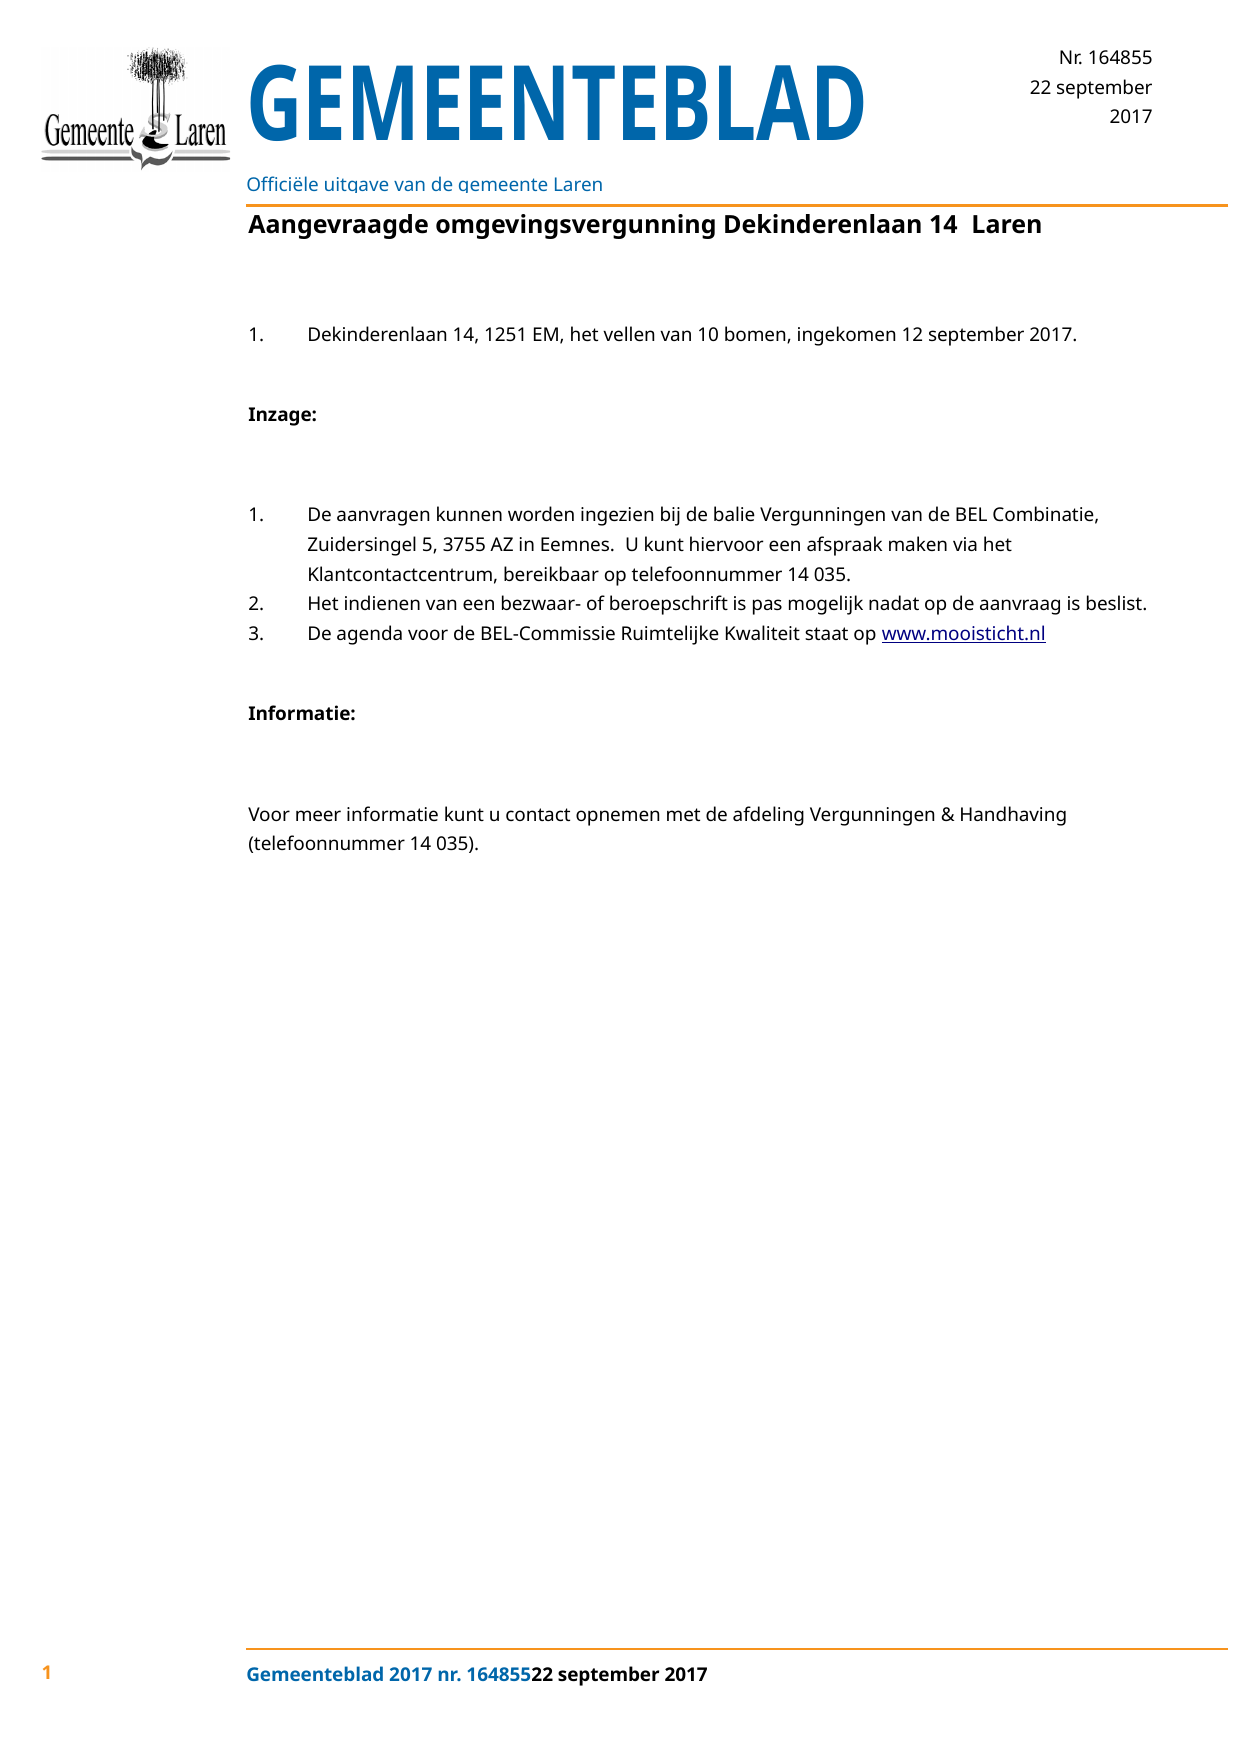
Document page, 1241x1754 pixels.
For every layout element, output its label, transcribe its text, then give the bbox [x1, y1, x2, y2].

text Voor meer informatie kunt u contact opnemen met de afdeling Vergunningen & Handhaving (telefoonnummer 14 035). [248, 801, 1152, 856]
list De aanvragen kunnen worden ingezien bij de balie Vergunningen van de BEL Combinatie, Zuidersingel 5, 3755 AZ in Eemnes. U kunt hiervoor een afspraak maken via het Klantcontactcentrum, bereikbaar op telefoonnummer 14 035. [248, 502, 1152, 586]
text Aangevraagde omgevingsvergunning Dekinderenlaan 14 Laren [248, 207, 1152, 241]
text Informatie: [248, 700, 1152, 726]
list Het indienen van een bezwaar- of beroepschrift is pas mogelijk nadat op de aanvraag is beslist. [248, 590, 1152, 616]
list Dekinderenlaan 14, 1251 EM, het vellen van 10 bomen, ingekomen 12 september 2017. [248, 321, 1152, 346]
list De agenda voor de BEL-Commissie Ruimtelijke Kwaliteit staat op www.mooisticht.nl [248, 620, 1152, 646]
picture [41, 47, 231, 172]
text Inzage: [248, 401, 1152, 426]
